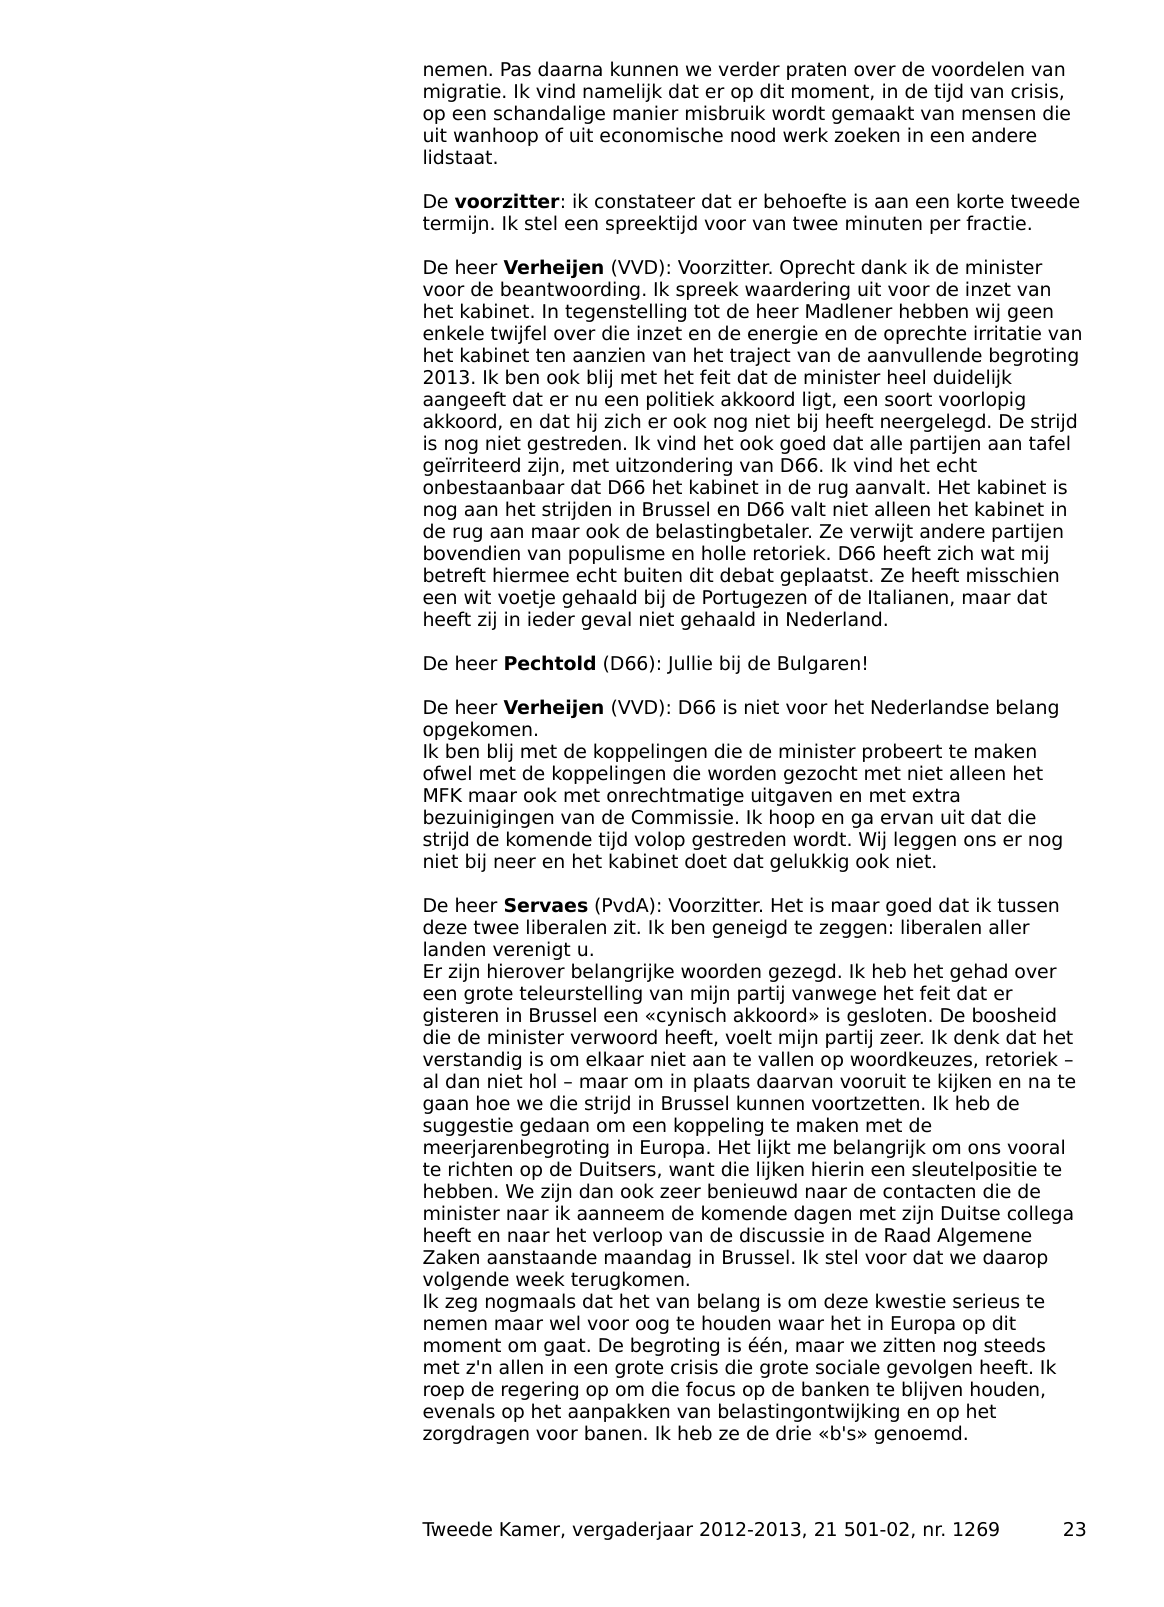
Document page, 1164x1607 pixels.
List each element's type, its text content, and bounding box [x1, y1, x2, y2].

text Ik ben blij met de koppelingen die de minister probeert te maken ofwel met de koppelingen die worden gezocht met niet alleen het MFK maar ook met onrechtmatige uitgaven en met extra bezuinigingen van de Commissie. Ik hoop en ga ervan uit dat die strijd de komende tijd volop gestreden wordt. Wij leggen ons er nog niet bij neer en het kabinet doet dat gelukkig ook niet. [422, 741, 1087, 873]
text De heer Verheijen (VVD): Voorzitter. Oprecht dank ik de minister voor de beantwoording. Ik spreek waardering uit voor de inzet van het kabinet. In tegenstelling tot de heer Madlener hebben wij geen enkele twijfel over die inzet en de energie en de oprechte irritatie van het kabinet ten aanzien van het traject van de aanvullende begroting 2013. Ik ben ook blij met het feit dat de minister heel duidelijk aangeeft dat er nu een politiek akkoord ligt, een soort voorlopig akkoord, en dat hij zich er ook nog niet bij heeft neergelegd. De strijd is nog niet gestreden. Ik vind het ook goed dat alle partijen aan tafel geïrriteerd zijn, met uitzondering van D66. Ik vind het echt onbestaanbaar dat D66 het kabinet in de rug aanvalt. Het kabinet is nog aan het strijden in Brussel en D66 valt niet alleen het kabinet in de rug aan maar ook de belastingbetaler. Ze verwijt andere partijen bovendien van populisme en holle retoriek. D66 heeft zich wat mij betreft hiermee echt buiten dit debat geplaatst. Ze heeft misschien een wit voetje gehaald bij de Portugezen of de Italianen, maar dat heeft zij in ieder geval niet gehaald in Nederland. [422, 257, 1087, 631]
text Er zijn hierover belangrijke woorden gezegd. Ik heb het gehad over een grote teleurstelling van mijn partij vanwege het feit dat er gisteren in Brussel een «cynisch akkoord» is gesloten. De boosheid die de minister verwoord heeft, voelt mijn partij zeer. Ik denk dat het verstandig is om elkaar niet aan te vallen op woordkeuzes, retoriek – al dan niet hol – maar om in plaats daarvan vooruit te kijken en na te gaan hoe we die strijd in Brussel kunnen voortzetten. Ik heb de suggestie gedaan om een koppeling te maken met de meerjarenbegroting in Europa. Het lijkt me belangrijk om ons vooral te richten op de Duitsers, want die lijken hierin een sleutelpositie te hebben. We zijn dan ook zeer benieuwd naar de contacten die de minister naar ik aanneem de komende dagen met zijn Duitse collega heeft en naar het verloop van de discussie in de Raad Algemene Zaken aanstaande maandag in Brussel. Ik stel voor dat we daarop volgende week terugkomen. [422, 961, 1087, 1291]
text De heer Verheijen (VVD): D66 is niet voor het Nederlandse belang opgekomen. [422, 697, 1087, 741]
text De heer Servaes (PvdA): Voorzitter. Het is maar goed dat ik tussen deze twee liberalen zit. Ik ben geneigd te zeggen: liberalen aller landen verenigt u. [422, 895, 1087, 961]
text Ik zeg nogmaals dat het van belang is om deze kwestie serieus te nemen maar wel voor oog te houden waar het in Europa op dit moment om gaat. De begroting is één, maar we zitten nog steeds met z'n allen in een grote crisis die grote sociale gevolgen heeft. Ik roep de regering op om die focus op de banken te blijven houden, evenals op het aanpakken van belastingontwijking en op het zorgdragen voor banen. Ik heb ze de drie «b's» genoemd. [422, 1291, 1087, 1445]
text nemen. Pas daarna kunnen we verder praten over de voordelen van migratie. Ik vind namelijk dat er op dit moment, in de tijd van crisis, op een schandalige manier misbruik wordt gemaakt van mensen die uit wanhoop of uit economische nood werk zoeken in een andere lidstaat. [422, 59, 1087, 169]
text De voorzitter: ik constateer dat er behoefte is aan een korte tweede termijn. Ik stel een spreektijd voor van twee minuten per fractie. [422, 191, 1087, 235]
text De heer Pechtold (D66): Jullie bij de Bulgaren! [422, 653, 1087, 675]
